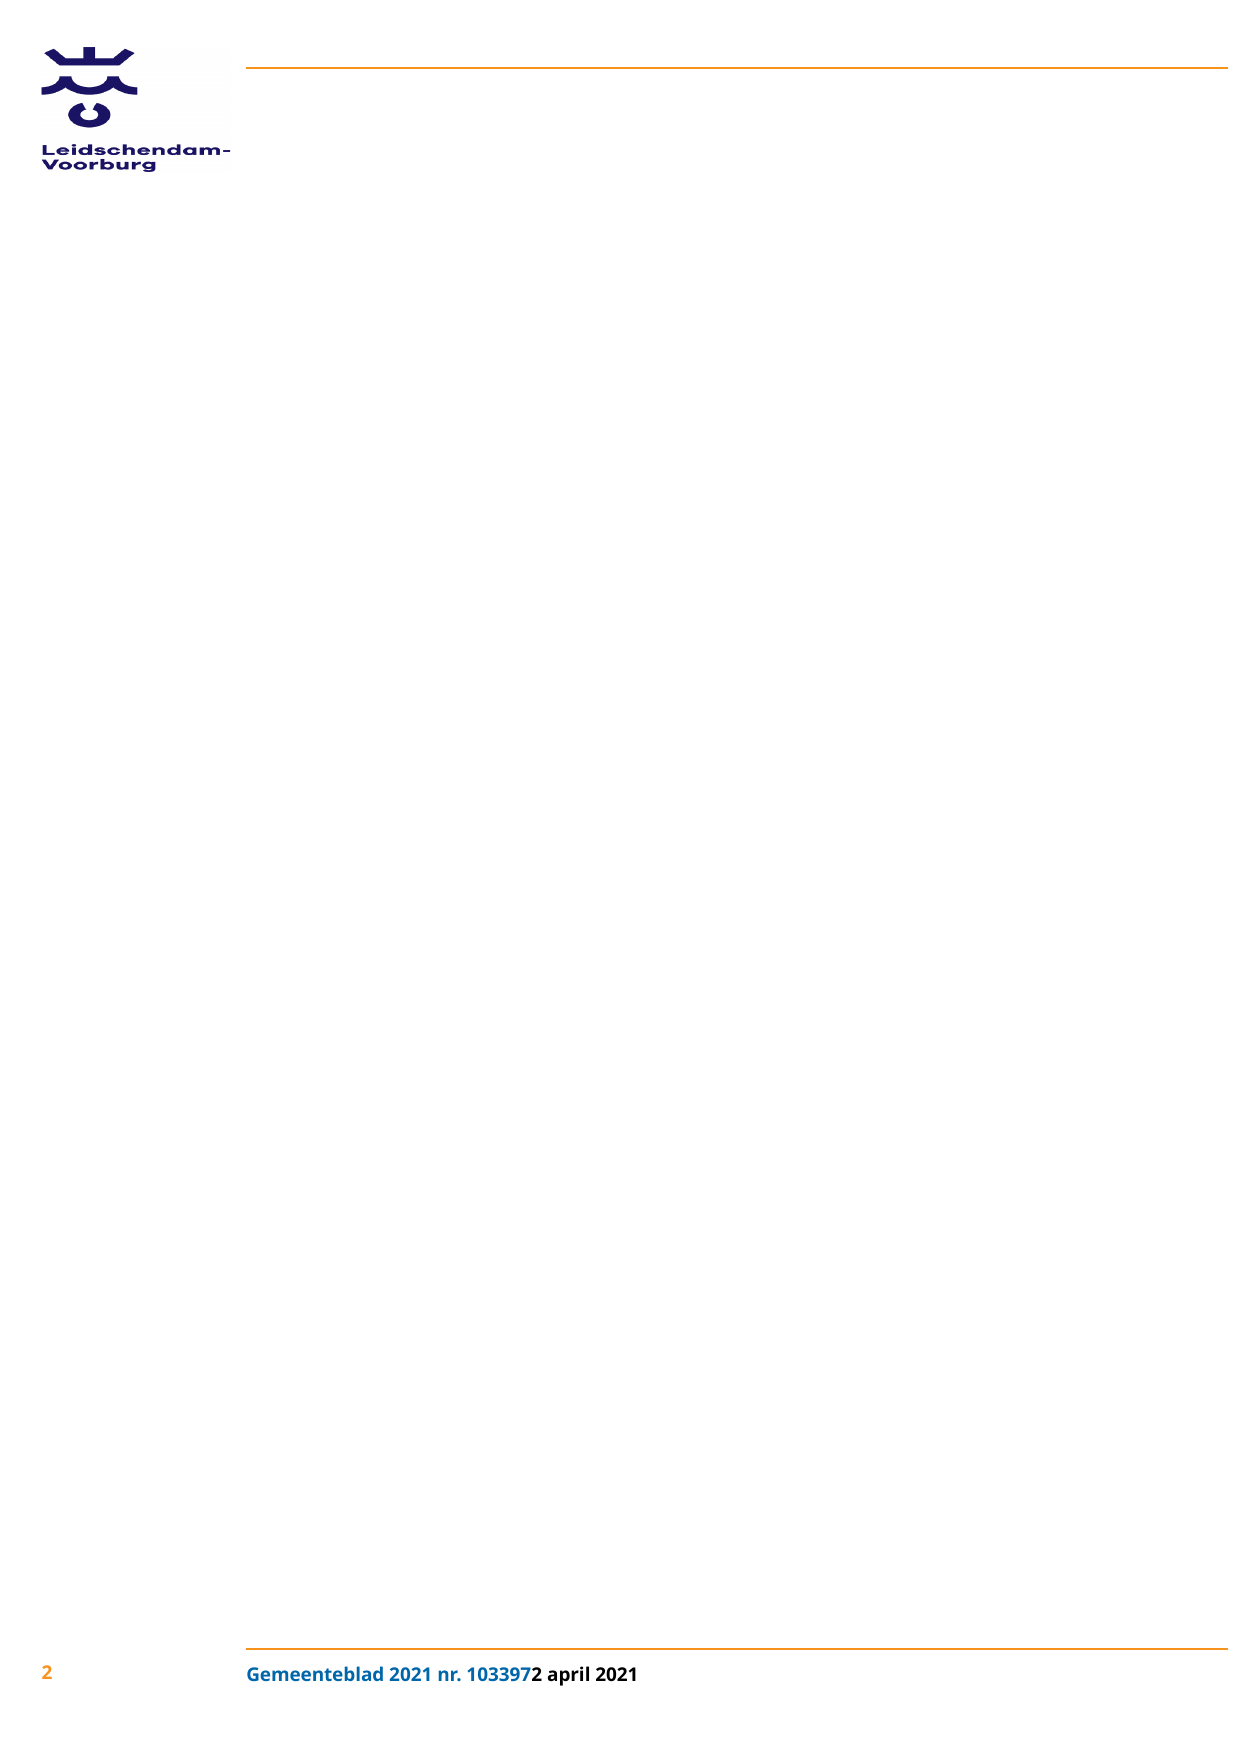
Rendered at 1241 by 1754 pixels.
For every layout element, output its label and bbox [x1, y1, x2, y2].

picture [41, 47, 231, 172]
